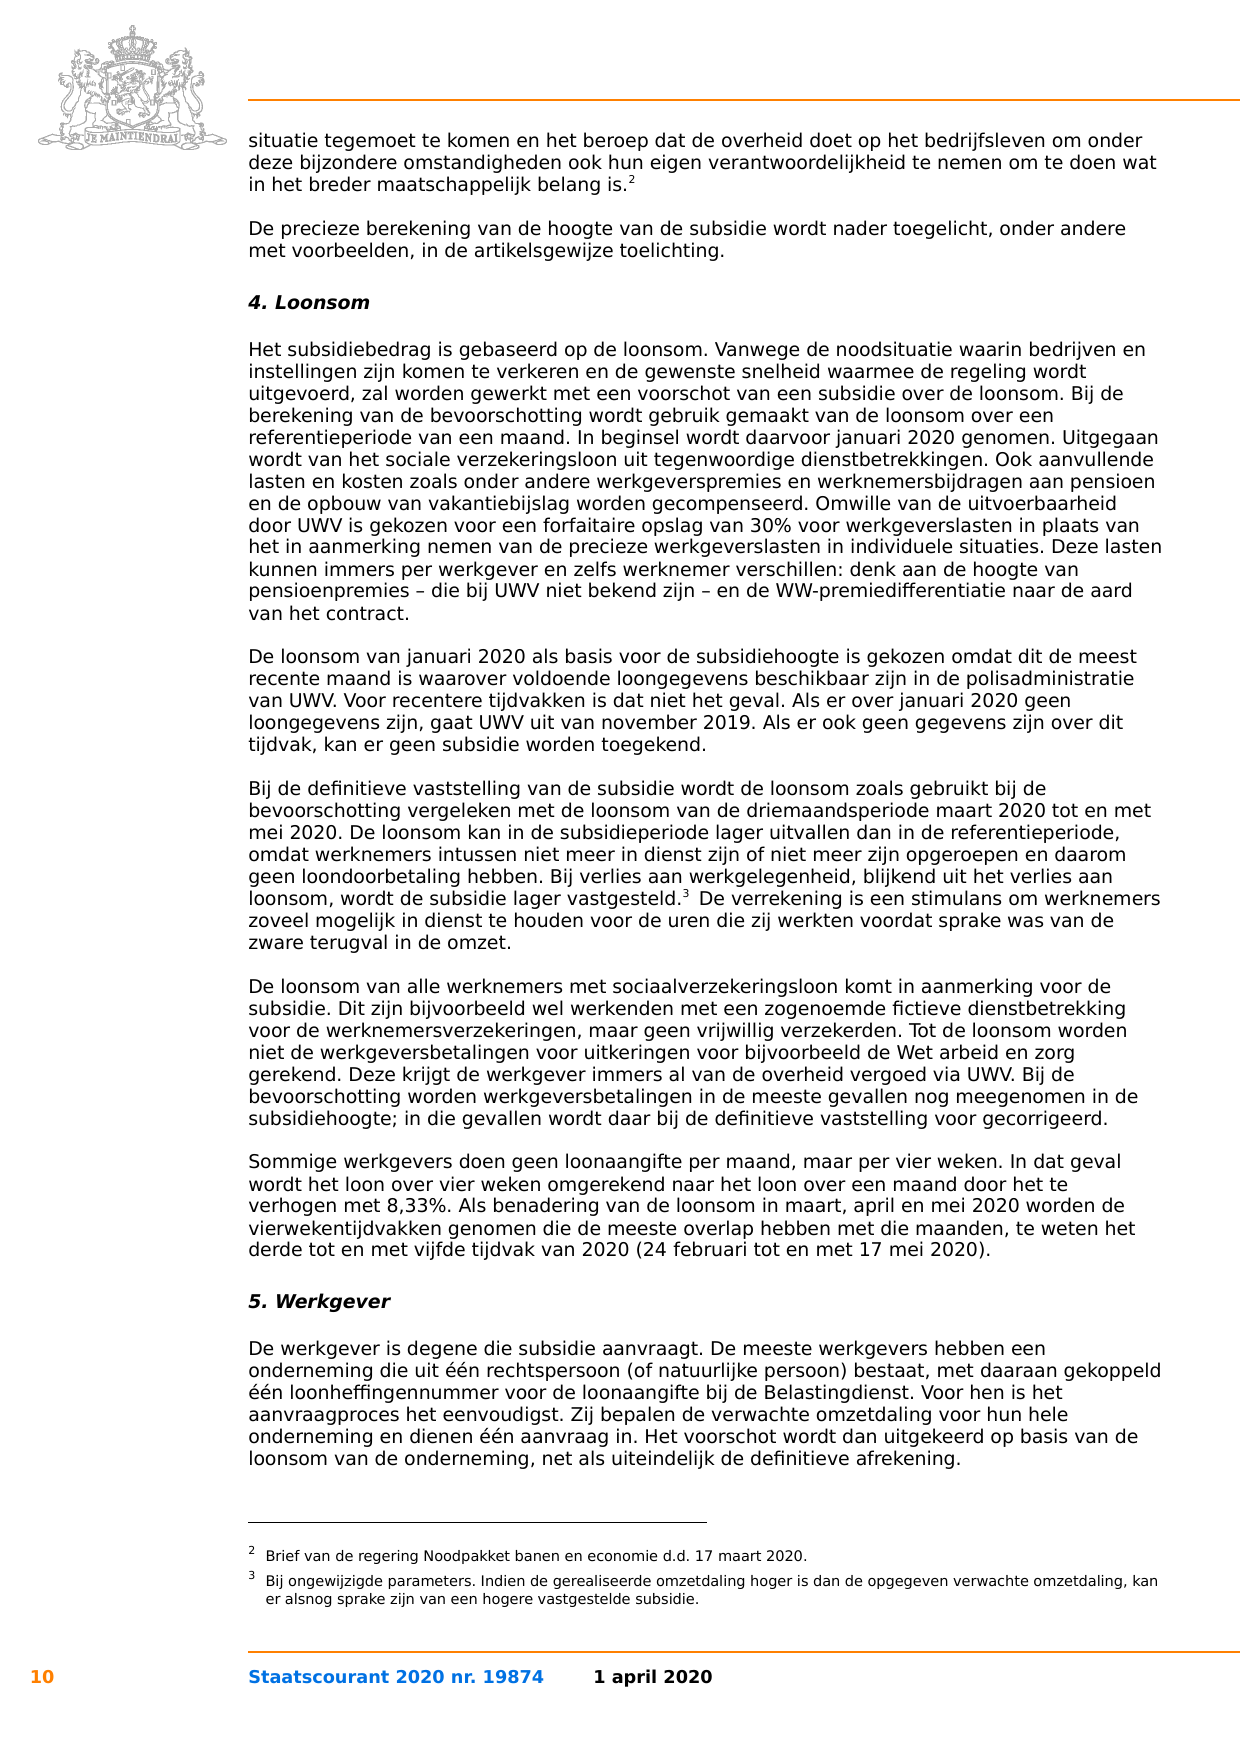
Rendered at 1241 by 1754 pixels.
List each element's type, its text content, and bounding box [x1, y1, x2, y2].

text De werkgever is degene die subsidie aanvraagt. De meeste werkgevers hebben een onderneming die uit één rechtspersoon (of natuurlijke persoon) bestaat, met daaraan gekoppeld één loonheffingennummer voor de loonaangifte bij de Belastingdienst. Voor hen is het aanvraagproces het eenvoudigst. Zij bepalen de verwachte omzetdaling voor hun hele onderneming en dienen één aanvraag in. Het voorschot wordt dan uitgekeerd op basis van de loonsom van de onderneming, net als uiteindelijk de definitieve afrekening. [248, 1338, 1163, 1470]
text De loonsom van januari 2020 als basis voor de subsidiehoogte is gekozen omdat dit de meest recente maand is waarover voldoende loongegevens beschikbaar zijn in de polisadministratie van UWV. Voor recentere tijdvakken is dat niet het geval. Als er over januari 2020 geen loongegevens zijn, gaat UWV uit van november 2019. Als er ook geen gegevens zijn over dit tijdvak, kan er geen subsidie worden toegekend. [248, 646, 1163, 756]
picture [38, 25, 227, 150]
text Bij de definitieve vaststelling van de subsidie wordt de loonsom zoals gebruikt bij de bevoorschotting vergeleken met de loonsom van de driemaandsperiode maart 2020 tot en met mei 2020. De loonsom kan in de subsidieperiode lager uitvallen dan in de referentieperiode, omdat werknemers intussen niet meer in dienst zijn of niet meer zijn opgeroepen en daarom geen loondoorbetaling hebben. Bij verlies aan werkgelegenheid, blijkend uit het verlies aan loonsom, wordt de subsidie lager vastgesteld. De verrekening is een stimulans om werknemers zoveel mogelijk in dienst te houden voor de uren die zij werkten voordat sprake was van de zware terugval in de omzet. [248, 778, 1163, 954]
text Het subsidiebedrag is gebaseerd op de loonsom. Vanwege de noodsituatie waarin bedrijven en instellingen zijn komen te verkeren en de gewenste snelheid waarmee de regeling wordt uitgevoerd, zal worden gewerkt met een voorschot van een subsidie over de loonsom. Bij de berekening van de bevoorschotting wordt gebruik gemaakt van de loonsom over een referentieperiode van een maand. In beginsel wordt daarvoor januari 2020 genomen. Uitgegaan wordt van het sociale verzekeringsloon uit tegenwoordige dienstbetrekkingen. Ook aanvullende lasten en kosten zoals onder andere werkgeverspremies en werknemersbijdragen aan pensioen en de opbouw van vakantiebijslag worden gecompenseerd. Omwille van de uitvoerbaarheid door UWV is gekozen voor een forfaitaire opslag van 30% voor werkgeverslasten in plaats van het in aanmerking nemen van de precieze werkgeverslasten in individuele situaties. Deze lasten kunnen immers per werkgever en zelfs werknemer verschillen: denk aan de hoogte van pensioenpremies – die bij UWV niet bekend zijn – en de WW-premiedifferentiatie naar de aard van het contract. [248, 339, 1163, 624]
text De precieze berekening van de hoogte van de subsidie wordt nader toegelicht, onder andere met voorbeelden, in de artikelsgewijze toelichting. [248, 218, 1163, 262]
text Brief van de regering Noodpakket banen en economie d.d. 17 maart 2020. [248, 1544, 1163, 1566]
text Sommige werkgevers doen geen loonaangifte per maand, maar per vier weken. In dat geval wordt het loon over vier weken omgerekend naar het loon over een maand door het te verhogen met 8,33%. Als benadering van de loonsom in maart, april en mei 2020 worden de vierwekentijdvakken genomen die de meeste overlap hebben met die maanden, te weten het derde tot en met vijfde tijdvak van 2020 (24 februari tot en met 17 mei 2020). [248, 1151, 1163, 1261]
text Bij ongewijzigde parameters. Indien de gerealiseerde omzetdaling hoger is dan de opgegeven verwachte omzetdaling, kan er alsnog sprake zijn van een hogere vastgestelde subsidie. [248, 1569, 1163, 1608]
subtitle 5. Werkgever [248, 1291, 1163, 1313]
text situatie tegemoet te komen en het beroep dat de overheid doet op het bedrijfsleven om onder deze bijzondere omstandigheden ook hun eigen verantwoordelijkheid te nemen om te doen wat in het breder maatschappelijk belang is. [248, 130, 1163, 196]
text De loonsom van alle werknemers met sociaalverzekeringsloon komt in aanmerking voor de subsidie. Dit zijn bijvoorbeeld wel werkenden met een zogenoemde fictieve dienstbetrekking voor de werknemersverzekeringen, maar geen vrijwillig verzekerden. Tot de loonsom worden niet de werkgeversbetalingen voor uitkeringen voor bijvoorbeeld de Wet arbeid en zorg gerekend. Deze krijgt de werkgever immers al van de overheid vergoed via UWV. Bij de bevoorschotting worden werkgeversbetalingen in de meeste gevallen nog meegenomen in de subsidiehoogte; in die gevallen wordt daar bij de definitieve vaststelling voor gecorrigeerd. [248, 976, 1163, 1129]
subtitle 4. Loonsom [248, 292, 1163, 314]
